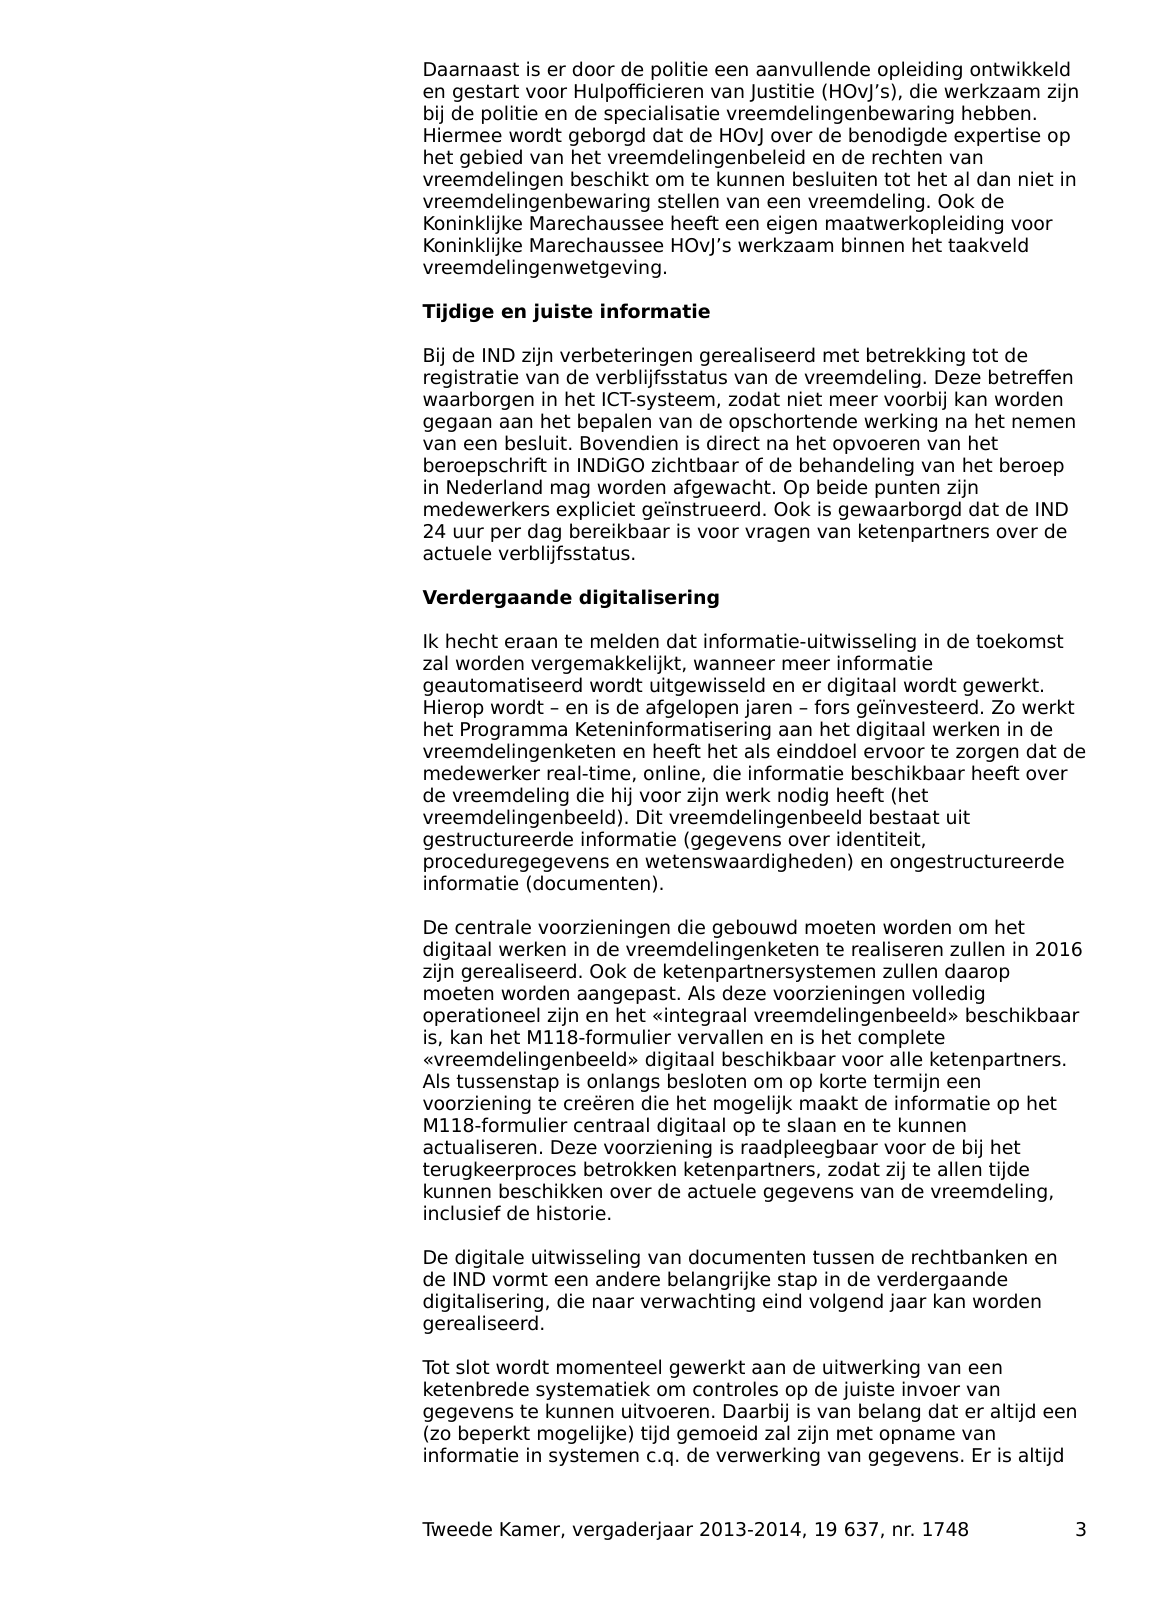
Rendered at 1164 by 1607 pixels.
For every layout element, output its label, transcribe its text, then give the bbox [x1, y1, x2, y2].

text Bij de IND zijn verbeteringen gerealiseerd met betrekking tot de registratie van de verblijfsstatus van de vreemdeling. Deze betreffen waarborgen in het ICT-systeem, zodat niet meer voorbij kan worden gegaan aan het bepalen van de opschortende werking na het nemen van een besluit. Bovendien is direct na het opvoeren van het beroepschrift in INDiGO zichtbaar of de behandeling van het beroep in Nederland mag worden afgewacht. Op beide punten zijn medewerkers expliciet geïnstrueerd. Ook is gewaarborgd dat de IND 24 uur per dag bereikbaar is voor vragen van ketenpartners over de actuele verblijfsstatus. [422, 345, 1087, 565]
text De digitale uitwisseling van documenten tussen de rechtbanken en de IND vormt een andere belangrijke stap in de verdergaande digitalisering, die naar verwachting eind volgend jaar kan worden gerealiseerd. [422, 1247, 1087, 1335]
text Tot slot wordt momenteel gewerkt aan de uitwerking van een ketenbrede systematiek om controles op de juiste invoer van gegevens te kunnen uitvoeren. Daarbij is van belang dat er altijd een (zo beperkt mogelijke) tijd gemoeid zal zijn met opname van informatie in systemen c.q. de verwerking van gegevens. Er is altijd [422, 1357, 1087, 1467]
subtitle Verdergaande digitalisering [422, 587, 1087, 609]
text Daarnaast is er door de politie een aanvullende opleiding ontwikkeld en gestart voor Hulpofficieren van Justitie (HOvJ’s), die werkzaam zijn bij de politie en de specialisatie vreemdelingenbewaring hebben. Hiermee wordt geborgd dat de HOvJ over de benodigde expertise op het gebied van het vreemdelingenbeleid en de rechten van vreemdelingen beschikt om te kunnen besluiten tot het al dan niet in vreemdelingenbewaring stellen van een vreemdeling. Ook de Koninklijke Marechaussee heeft een eigen maatwerkopleiding voor Koninklijke Marechaussee HOvJ’s werkzaam binnen het taakveld vreemdelingenwetgeving. [422, 59, 1087, 279]
subtitle Tijdige en juiste informatie [422, 301, 1087, 323]
text Ik hecht eraan te melden dat informatie-uitwisseling in de toekomst zal worden vergemakkelijkt, wanneer meer informatie geautomatiseerd wordt uitgewisseld en er digitaal wordt gewerkt. Hierop wordt – en is de afgelopen jaren – fors geïnvesteerd. Zo werkt het Programma Keteninformatisering aan het digitaal werken in de vreemdelingenketen en heeft het als einddoel ervoor te zorgen dat de medewerker real-time, online, die informatie beschikbaar heeft over de vreemdeling die hij voor zijn werk nodig heeft (het vreemdelingenbeeld). Dit vreemdelingenbeeld bestaat uit gestructureerde informatie (gegevens over identiteit, proceduregegevens en wetenswaardigheden) en ongestructureerde informatie (documenten). [422, 631, 1087, 895]
text De centrale voorzieningen die gebouwd moeten worden om het digitaal werken in de vreemdelingenketen te realiseren zullen in 2016 zijn gerealiseerd. Ook de ketenpartnersystemen zullen daarop moeten worden aangepast. Als deze voorzieningen volledig operationeel zijn en het «integraal vreemdelingenbeeld» beschikbaar is, kan het M118-formulier vervallen en is het complete «vreemdelingenbeeld» digitaal beschikbaar voor alle ketenpartners. Als tussenstap is onlangs besloten om op korte termijn een voorziening te creëren die het mogelijk maakt de informatie op het M118-formulier centraal digitaal op te slaan en te kunnen actualiseren. Deze voorziening is raadpleegbaar voor de bij het terugkeerproces betrokken ketenpartners, zodat zij te allen tijde kunnen beschikken over de actuele gegevens van de vreemdeling, inclusief de historie. [422, 917, 1087, 1225]
